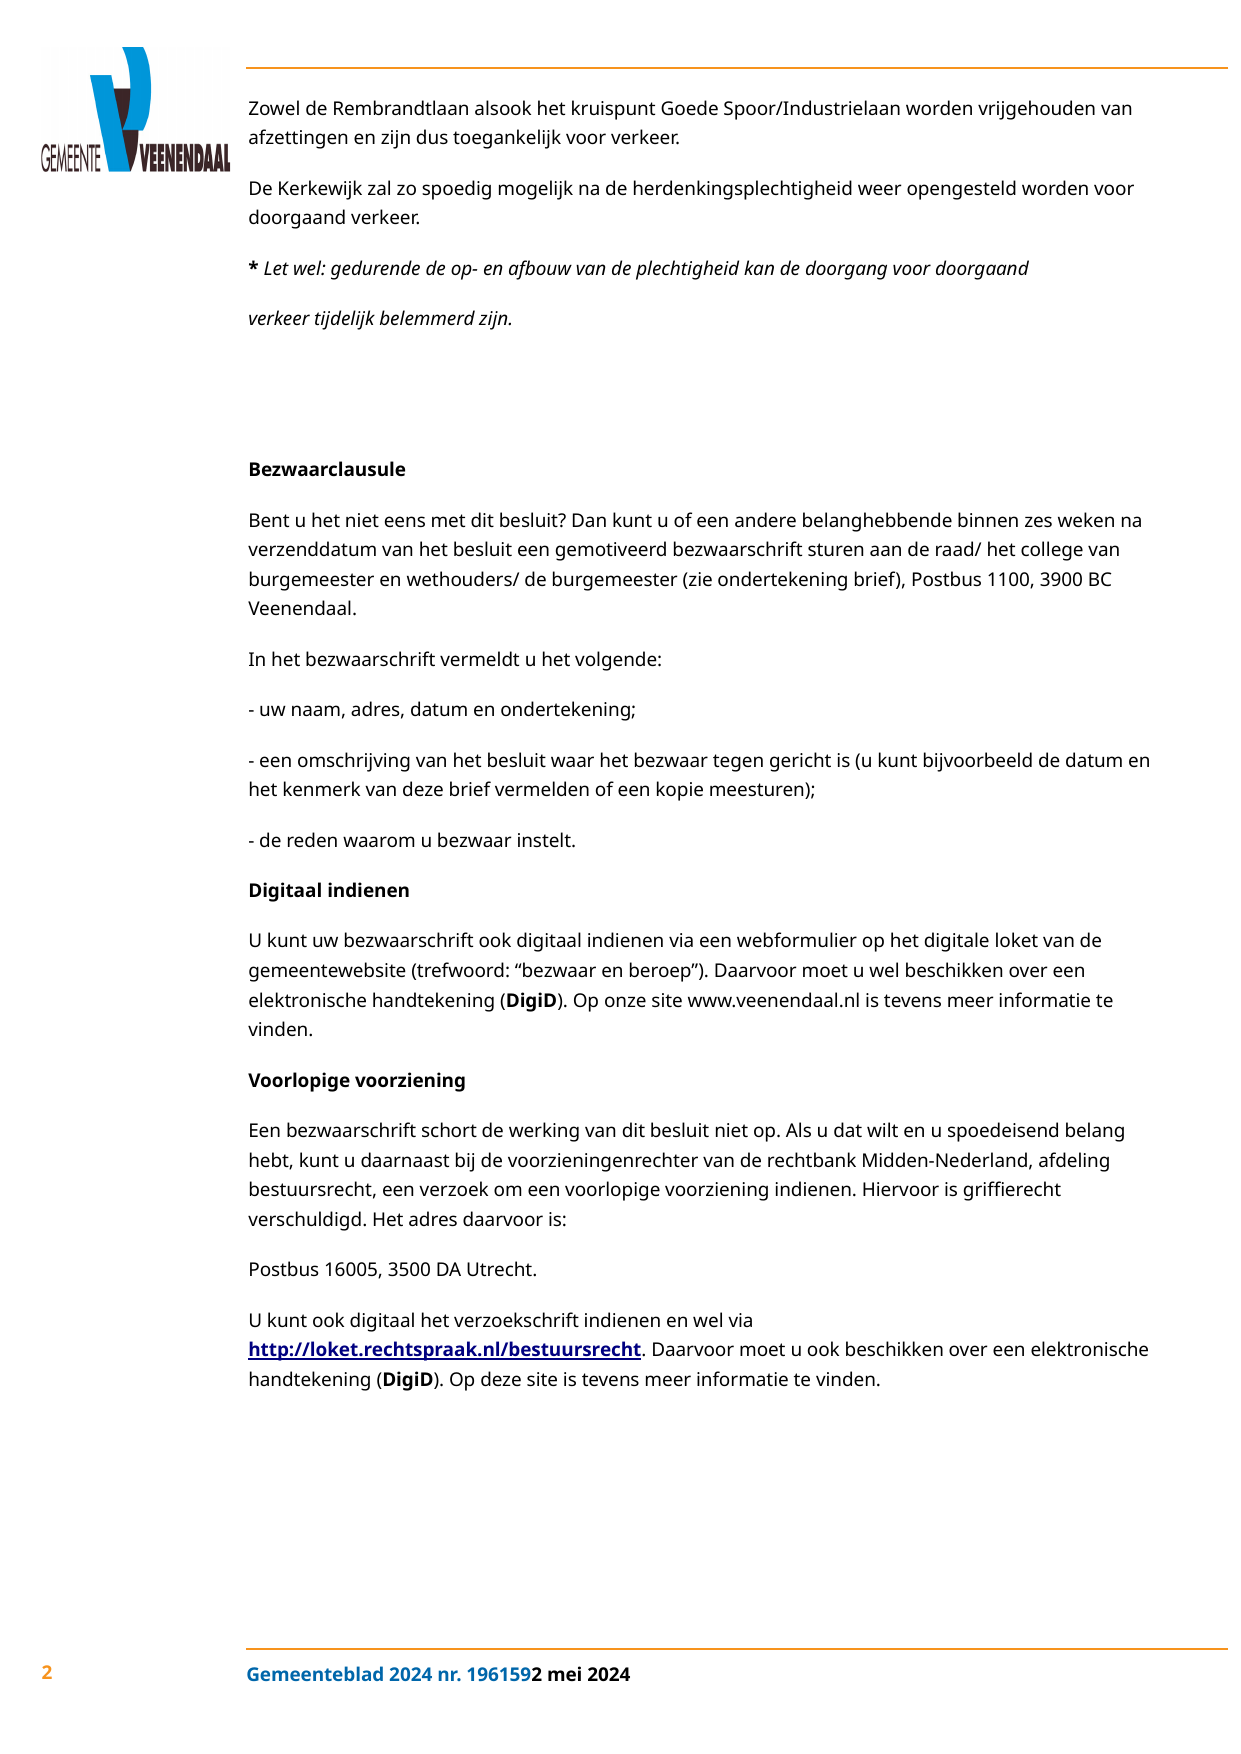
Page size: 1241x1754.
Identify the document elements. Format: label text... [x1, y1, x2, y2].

text Bezwaarclausule [248, 456, 1152, 482]
picture [41, 47, 130, 172]
text Bent u het niet eens met dit besluit? Dan kunt u of een andere belanghebbende binnen zes weken na verzenddatum van het besluit een gemotiveerd bezwaarschrift sturen aan de raad/ het college van burgemeester en wethouders/ de burgemeester (zie ondertekening brief), Postbus 1100, 3900 BC Veenendaal. [248, 507, 1152, 621]
text De Kerkewijk zal zo spoedig mogelijk na de herdenkingsplechtigheid weer opengesteld worden voor doorgaand verkeer. [248, 175, 1152, 230]
text U kunt ook digitaal het verzoekschrift indienen en wel via http://loket.rechtspraak.nl/bestuursrecht. Daarvoor moet u ook beschikken over een elektronische handtekening (DigiD). Op deze site is tevens meer informatie te vinden. [248, 1307, 1152, 1392]
text - een omschrijving van het besluit waar het bezwaar tegen gericht is (u kunt bijvoorbeeld de datum en het kenmerk van deze brief vermelden of een kopie meesturen); [248, 747, 1152, 802]
text verkeer tijdelijk belemmerd zijn. [248, 305, 1152, 331]
text U kunt uw bezwaarschrift ook digitaal indienen via een webformulier op het digitale loket van de gemeentewebsite (trefwoord: “bezwaar en beroep”). Daarvoor moet u wel beschikken over een elektronische handtekening (DigiD). Op onze site www.veenendaal.nl is tevens meer informatie te vinden. [248, 928, 1152, 1042]
text * Let wel: gedurende de op- en afbouw van de plechtigheid kan de doorgang voor doorgaand [248, 255, 1152, 281]
text - uw naam, adres, datum en ondertekening; [248, 696, 1152, 722]
text Digitaal indienen [248, 877, 1152, 903]
text In het bezwaarschrift vermeldt u het volgende: [248, 646, 1152, 672]
text Voorlopige voorziening [248, 1067, 1152, 1093]
text Zowel de Rembrandtlaan alsook het kruispunt Goede Spoor/Industrielaan worden vrijgehouden van afzettingen en zijn dus toegankelijk voor verkeer. [248, 95, 1152, 150]
text Postbus 16005, 3500 DA Utrecht. [248, 1256, 1152, 1282]
text - de reden waarom u bezwaar instelt. [248, 827, 1152, 853]
text Een bezwaarschrift schort de werking van dit besluit niet op. Als u dat wilt en u spoedeisend belang hebt, kunt u daarnaast bij de voorzieningenrechter van de rechtbank Midden-Nederland, afdeling bestuursrecht, een verzoek om een voorlopige voorziening indienen. Hiervoor is griffierecht verschuldigd. Het adres daarvoor is: [248, 1117, 1152, 1232]
picture [123, 47, 231, 172]
